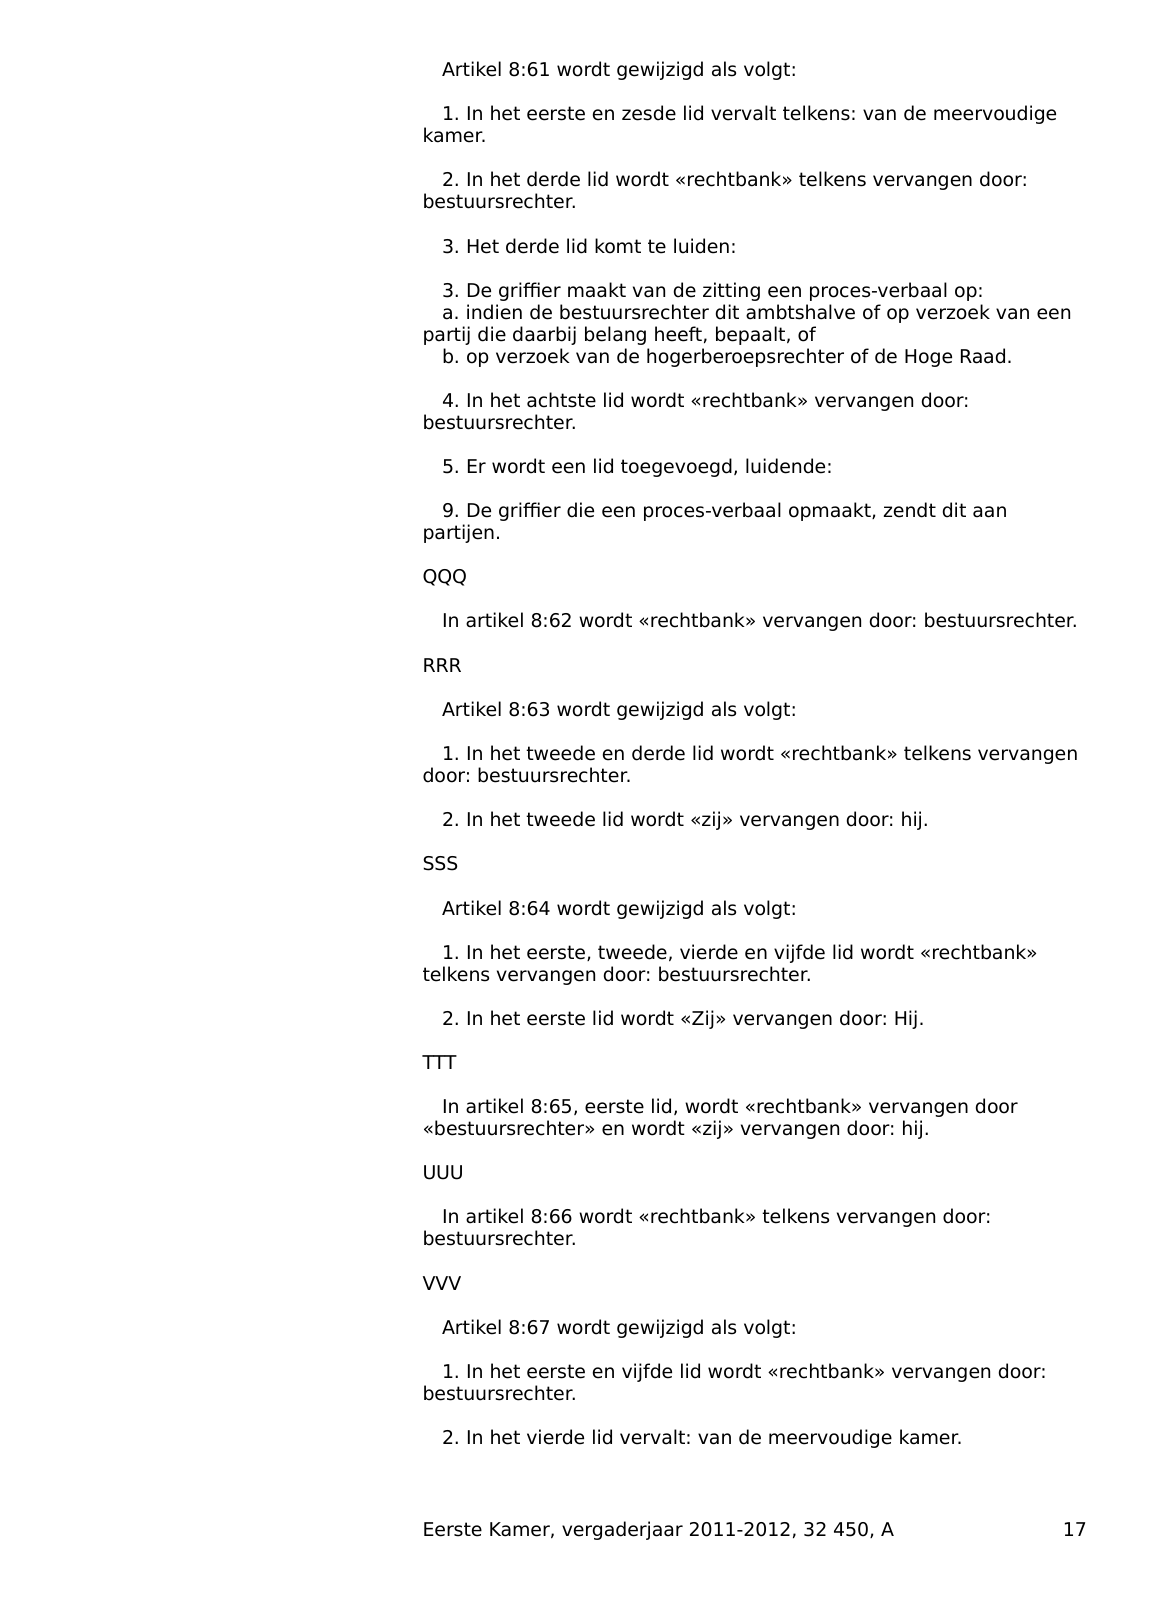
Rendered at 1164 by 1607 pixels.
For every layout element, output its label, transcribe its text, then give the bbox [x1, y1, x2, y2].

text 9. De griffier die een proces-verbaal opmaakt, zendt dit aan partijen. [422, 500, 1087, 544]
text TTT [422, 1052, 1087, 1074]
text 5. Er wordt een lid toegevoegd, luidende: [422, 456, 1087, 478]
text Artikel 8:63 wordt gewijzigd als volgt: [422, 699, 1087, 721]
text a. indien de bestuursrechter dit ambtshalve of op verzoek van een partij die daarbij belang heeft, bepaalt, of [422, 302, 1087, 346]
text UUU [422, 1162, 1087, 1184]
text RRR [422, 654, 1087, 677]
text 2. In het eerste lid wordt «Zij» vervangen door: Hij. [422, 1008, 1087, 1030]
text 3. Het derde lid komt te luiden: [422, 236, 1087, 257]
text b. op verzoek van de hogerberoepsrechter of de Hoge Raad. [422, 346, 1087, 368]
text 2. In het vierde lid vervalt: van de meervoudige kamer. [422, 1427, 1087, 1449]
text 3. De griffier maakt van de zitting een proces-verbaal op: [422, 280, 1087, 302]
text Artikel 8:64 wordt gewijzigd als volgt: [422, 897, 1087, 919]
text 2. In het tweede lid wordt «zij» vervangen door: hij. [422, 809, 1087, 831]
text 4. In het achtste lid wordt «rechtbank» vervangen door: bestuursrechter. [422, 390, 1087, 434]
text 1. In het tweede en derde lid wordt «rechtbank» telkens vervangen door: bestuursrechter. [422, 743, 1087, 787]
text Artikel 8:67 wordt gewijzigd als volgt: [422, 1317, 1087, 1339]
text In artikel 8:66 wordt «rechtbank» telkens vervangen door: bestuursrechter. [422, 1206, 1087, 1250]
text In artikel 8:62 wordt «rechtbank» vervangen door: bestuursrechter. [422, 610, 1087, 632]
text VVV [422, 1272, 1087, 1294]
text 1. In het eerste, tweede, vierde en vijfde lid wordt «rechtbank» telkens vervangen door: bestuursrechter. [422, 942, 1087, 986]
text 2. In het derde lid wordt «rechtbank» telkens vervangen door: bestuursrechter. [422, 169, 1087, 213]
text QQQ [422, 566, 1087, 588]
text In artikel 8:65, eerste lid, wordt «rechtbank» vervangen door «bestuursrechter» en wordt «zij» vervangen door: hij. [422, 1096, 1087, 1140]
text Artikel 8:61 wordt gewijzigd als volgt: [422, 59, 1087, 81]
text 1. In het eerste en vijfde lid wordt «rechtbank» vervangen door: bestuursrechter. [422, 1361, 1087, 1405]
text 1. In het eerste en zesde lid vervalt telkens: van de meervoudige kamer. [422, 103, 1087, 147]
text SSS [422, 853, 1087, 875]
